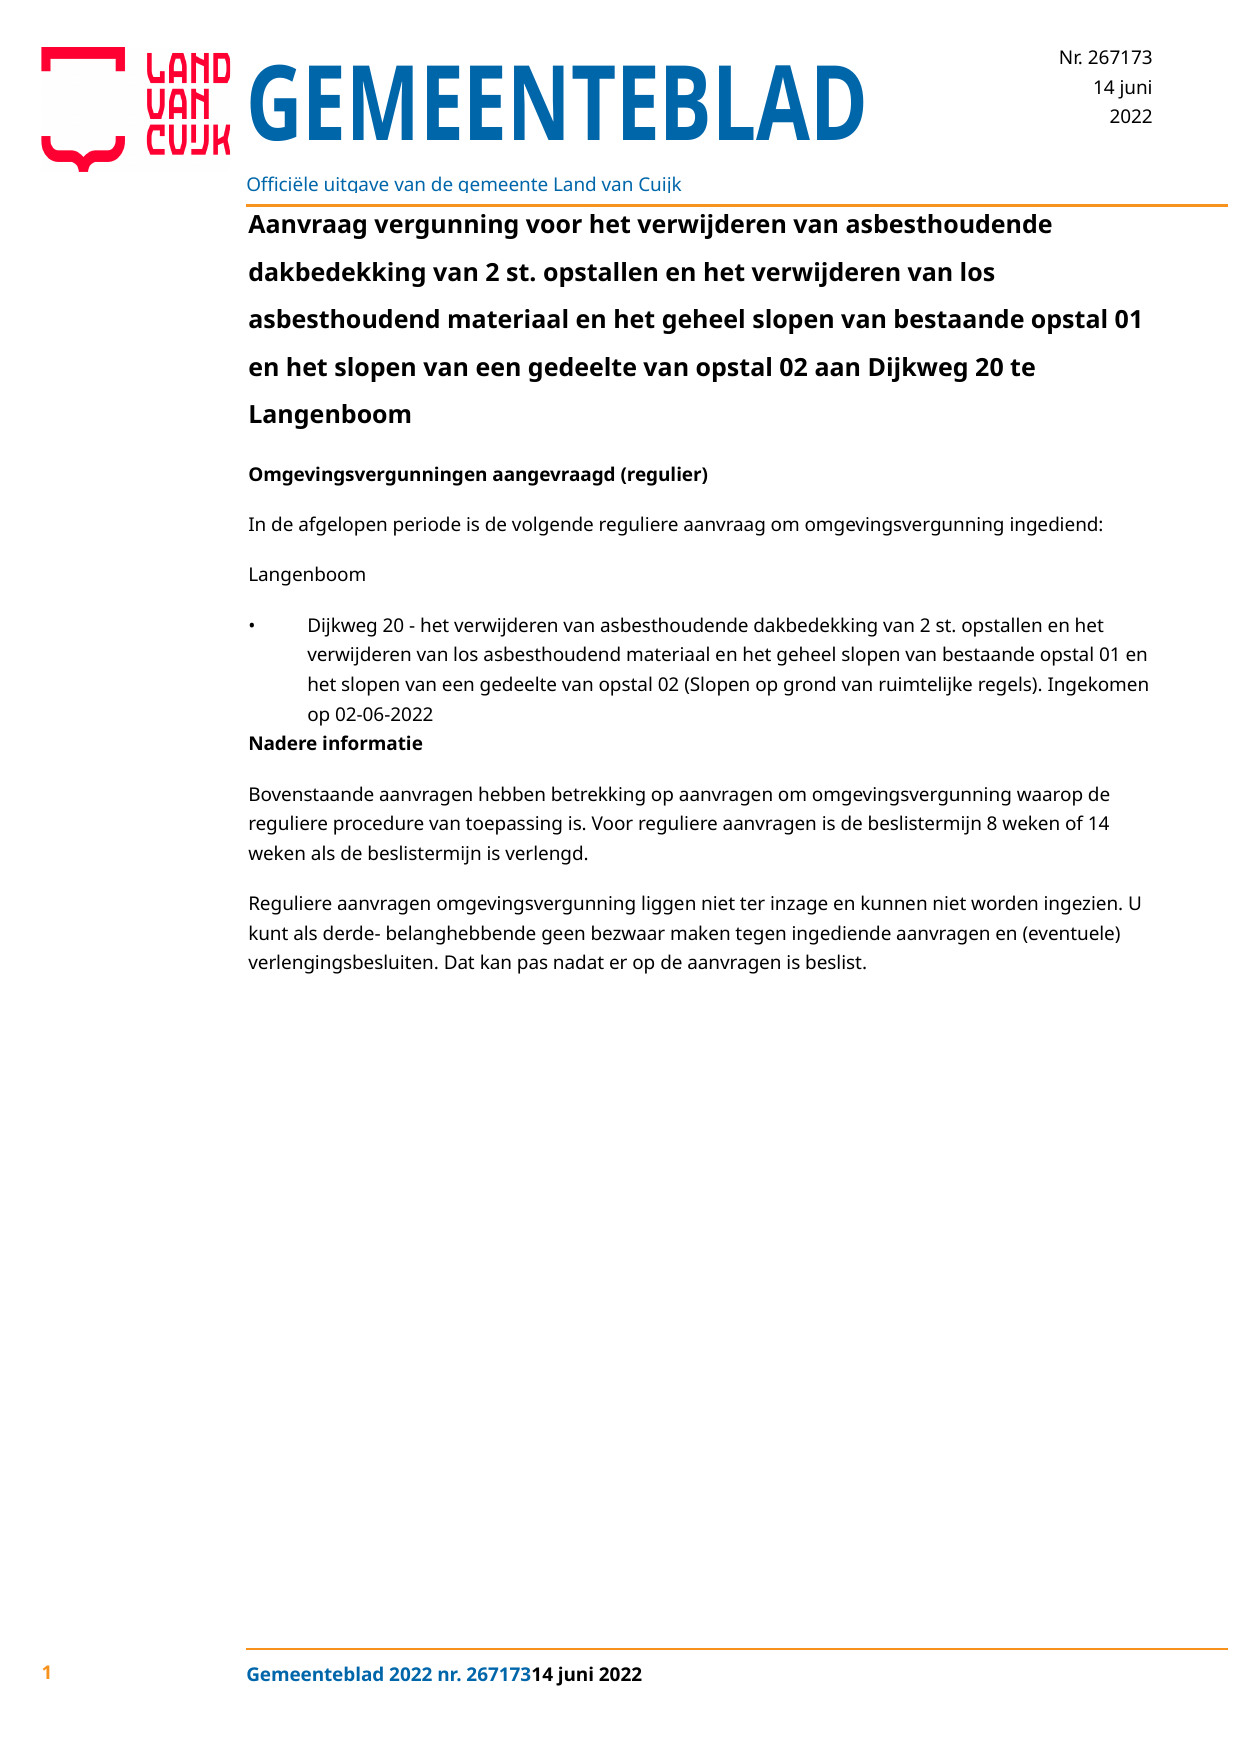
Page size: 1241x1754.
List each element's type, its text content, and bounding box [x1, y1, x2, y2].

text In de afgelopen periode is de volgende reguliere aanvraag om omgevingsvergunning ingediend: [248, 511, 1152, 537]
text Omgevingsvergunningen aangevraagd (regulier) [248, 461, 1152, 486]
picture [41, 47, 231, 172]
list Dijkweg 20 - het verwijderen van asbesthoudende dakbedekking van 2 st. opstallen en het verwijderen van los asbesthoudend materiaal en het geheel slopen van bestaande opstal 01 en het slopen van een gedeelte van opstal 02 (Slopen op grond van ruimtelijke regels). Ingekomen op 02-06-2022 [248, 612, 1152, 726]
text Nadere informatie [248, 730, 1152, 756]
text Bovenstaande aanvragen hebben betrekking op aanvragen om omgevingsvergunning waarop de reguliere procedure van toepassing is. Voor reguliere aanvragen is de beslistermijn 8 weken of 14 weken als de beslistermijn is verlengd. [248, 781, 1152, 866]
text Langenboom [248, 562, 1152, 587]
text Aanvraag vergunning voor het verwijderen van asbesthoudende dakbedekking van 2 st. opstallen en het verwijderen van los asbesthoudend materiaal en het geheel slopen van bestaande opstal 01 en het slopen van een gedeelte van opstal 02 aan Dijkweg 20 te Langenboom [248, 207, 1152, 431]
text Reguliere aanvragen omgevingsvergunning liggen niet ter inzage en kunnen niet worden ingezien. U kunt als derde- belanghebbende geen bezwaar maken tegen ingediende aanvragen en (eventuele) verlengingsbesluiten. Dat kan pas nadat er op de aanvragen is beslist. [248, 890, 1152, 975]
